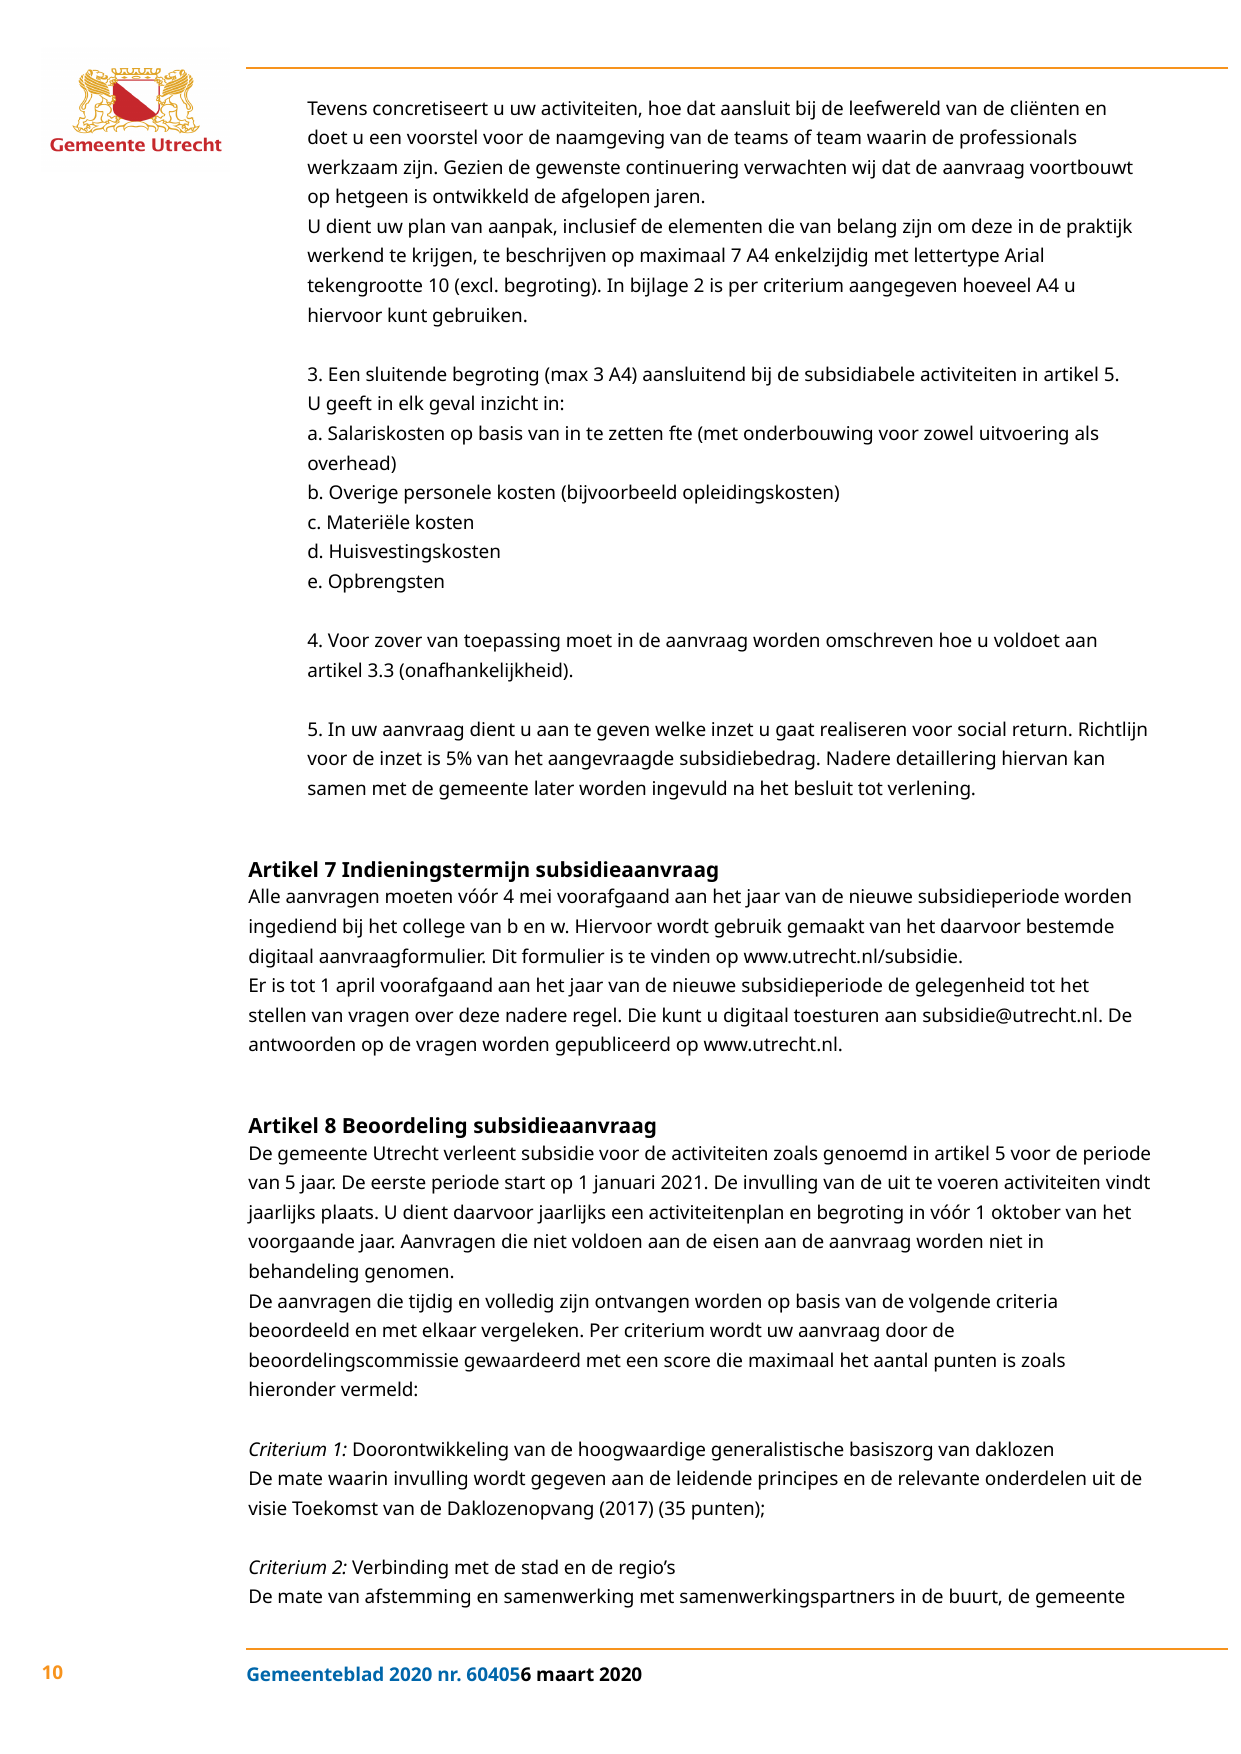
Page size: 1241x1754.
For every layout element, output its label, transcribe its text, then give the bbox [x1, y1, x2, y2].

text Artikel 8 Beoordeling subsidieaanvraag [248, 1112, 1152, 1140]
text Criterium 2: Verbinding met de stad en de regio’s [248, 1554, 1152, 1580]
text Criterium 1: Doorontwikkeling van de hoogwaardige generalistische basiszorg van daklozen [248, 1436, 1152, 1462]
text De gemeente Utrecht verleent subsidie voor de activiteiten zoals genoemd in artikel 5 voor de periode van 5 jaar. De eerste periode start op 1 januari 2021. De invulling van de uit te voeren activiteiten vindt jaarlijks plaats. U dient daarvoor jaarlijks een activiteitenplan en begroting in vóór 1 oktober van het voorgaande jaar. Aanvragen die niet voldoen aan de eisen aan de aanvraag worden niet in behandeling genomen. [248, 1140, 1152, 1284]
list 5. In uw aanvraag dient u aan te geven welke inzet u gaat realiseren voor social return. Richtlijn voor de inzet is 5% van het aangevraagde subsidiebedrag. Nadere detaillering hiervan kan samen met de gemeente later worden ingevuld na het besluit tot verlening. [248, 716, 1152, 801]
list Tevens concretiseert u uw activiteiten, hoe dat aansluit bij de leefwereld van de cliënten en doet u een voorstel voor de naamgeving van de teams of team waarin de professionals werkzaam zijn. Gezien de gewenste continuering verwachten wij dat de aanvraag voortbouwt op hetgeen is ontwikkeld de afgelopen jaren. [248, 95, 1152, 209]
list 4. Voor zover van toepassing moet in de aanvraag worden omschreven hoe u voldoet aan artikel 3.3 (onafhankelijkheid). [248, 627, 1152, 683]
text De aanvragen die tijdig en volledig zijn ontvangen worden op basis van de volgende criteria beoordeeld en met elkaar vergeleken. Per criterium wordt uw aanvraag door de beoordelingscommissie gewaardeerd met een score die maximaal het aantal punten is zoals hieronder vermeld: [248, 1288, 1152, 1402]
list U dient uw plan van aanpak, inclusief de elementen die van belang zijn om deze in de praktijk werkend te krijgen, te beschrijven op maximaal 7 A4 enkelzijdig met lettertype Arial tekengrootte 10 (excl. begroting). In bijlage 2 is per criterium aangegeven hoeveel A4 u hiervoor kunt gebruiken. [248, 213, 1152, 328]
text Alle aanvragen moeten vóór 4 mei voorafgaand aan het jaar van de nieuwe subsidieperiode worden ingediend bij het college van b en w. Hiervoor wordt gebruik gemaakt van het daarvoor bestemde digitaal aanvraagformulier. Dit formulier is te vinden op www.utrecht.nl/subsidie. [248, 884, 1152, 968]
list d. Huisvestingskosten [248, 538, 1152, 564]
list b. Overige personele kosten (bijvoorbeeld opleidingskosten) [248, 479, 1152, 505]
text Er is tot 1 april voorafgaand aan het jaar van de nieuwe subsidieperiode de gelegenheid tot het stellen van vragen over deze nadere regel. Die kunt u digitaal toesturen aan subsidie@utrecht.nl. De antwoorden op de vragen worden gepubliceerd op www.utrecht.nl. [248, 972, 1152, 1057]
text Artikel 7 Indieningstermijn subsidieaanvraag [248, 855, 1152, 884]
list e. Opbrengsten [248, 568, 1152, 594]
text De mate waarin invulling wordt gegeven aan de leidende principes en de relevante onderdelen uit de visie Toekomst van de Daklozenopvang (2017) (35 punten); [248, 1465, 1152, 1521]
list c. Materiële kosten [248, 509, 1152, 535]
list a. Salariskosten op basis van in te zetten fte (met onderbouwing voor zowel uitvoering als overhead) [248, 420, 1152, 476]
text De mate van afstemming en samenwerking met samenwerkingspartners in de buurt, de gemeente [248, 1584, 1152, 1609]
list 3. Een sluitende begroting (max 3 A4) aansluitend bij de subsidiabele activiteiten in artikel 5. [248, 361, 1152, 387]
list U geeft in elk geval inzicht in: [248, 391, 1152, 416]
picture [41, 47, 231, 172]
